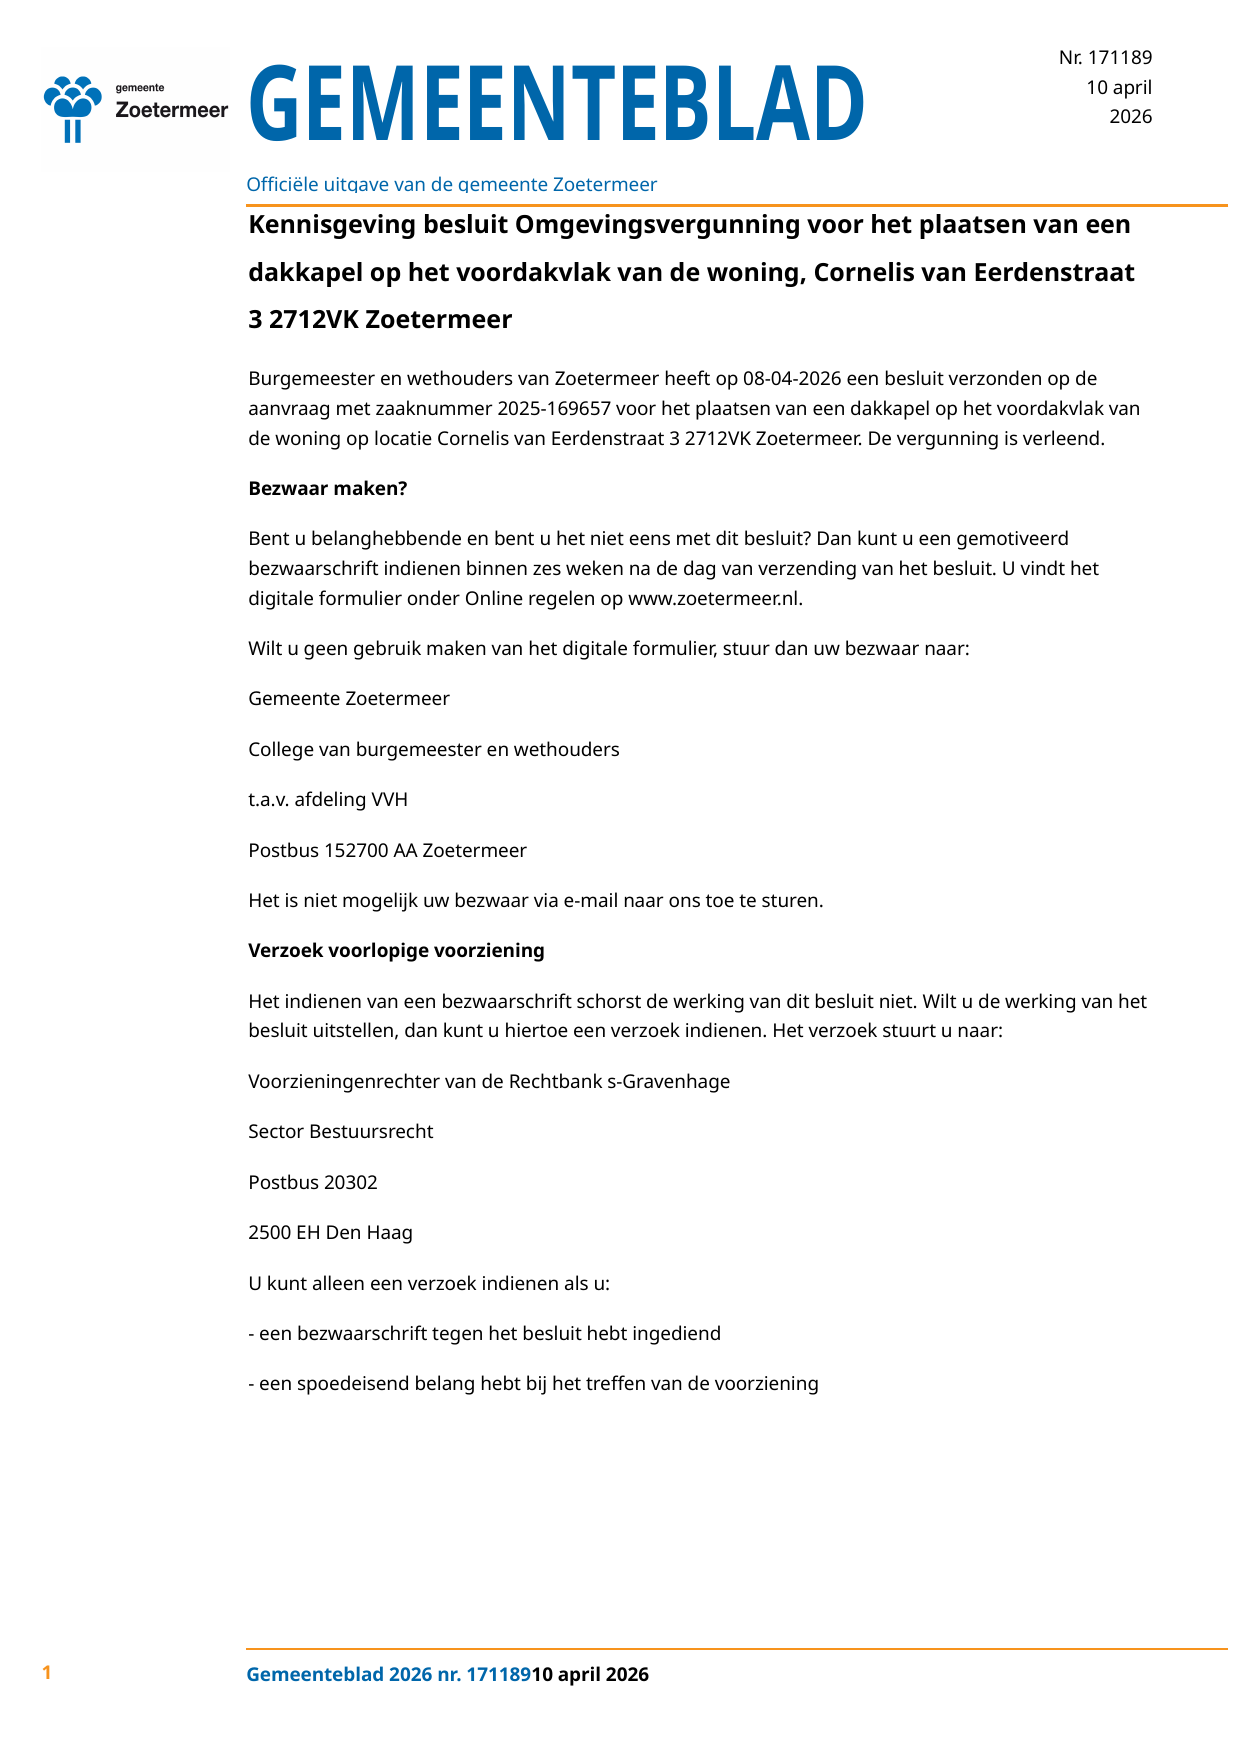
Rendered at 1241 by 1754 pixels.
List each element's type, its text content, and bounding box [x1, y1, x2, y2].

text Bent u belanghebbende en bent u het niet eens met dit besluit? Dan kunt u een gemotiveerd bezwaarschrift indienen binnen zes weken na de dag van verzending van het besluit. U vindt het digitale formulier onder Online regelen op www.zoetermeer.nl. [248, 526, 1152, 610]
text Wilt u geen gebruik maken van het digitale formulier, stuur dan uw bezwaar naar: [248, 635, 1152, 661]
text Het is niet mogelijk uw bezwaar via e-mail naar ons toe te sturen. [248, 887, 1152, 913]
text Verzoek voorlopige voorziening [248, 938, 1152, 963]
text Het indienen van een bezwaarschrift schorst de werking van dit besluit niet. Wilt u de werking van het besluit uitstellen, dan kunt u hiertoe een verzoek indienen. Het verzoek stuurt u naar: [248, 988, 1152, 1043]
text U kunt alleen een verzoek indienen als u: [248, 1270, 1152, 1295]
text Bezwaar maken? [248, 475, 1152, 501]
text Postbus 152700 AA Zoetermeer [248, 837, 1152, 862]
text - een bezwaarschrift tegen het besluit hebt ingediend [248, 1320, 1152, 1346]
text t.a.v. afdeling VVH [248, 786, 1152, 812]
text Kennisgeving besluit Omgevingsvergunning voor het plaatsen van een dakkapel op het voordakvlak van de woning, Cornelis van Eerdenstraat 3 2712VK Zoetermeer [248, 207, 1152, 336]
picture [41, 47, 231, 172]
text - een spoedeisend belang hebt bij het treffen van de voorziening [248, 1371, 1152, 1396]
text College van burgemeester en wethouders [248, 736, 1152, 762]
text Burgemeester en wethouders van Zoetermeer heeft op 08-04-2026 een besluit verzonden op de aanvraag met zaaknummer 2025-169657 voor het plaatsen van een dakkapel op het voordakvlak van de woning op locatie Cornelis van Eerdenstraat 3 2712VK Zoetermeer. De vergunning is verleend. [248, 366, 1152, 450]
text Sector Bestuursrecht [248, 1118, 1152, 1144]
text Postbus 20302 [248, 1169, 1152, 1194]
text 2500 EH Den Haag [248, 1219, 1152, 1245]
text Gemeente Zoetermeer [248, 686, 1152, 711]
text Voorzieningenrechter van de Rechtbank s-Gravenhage [248, 1068, 1152, 1094]
